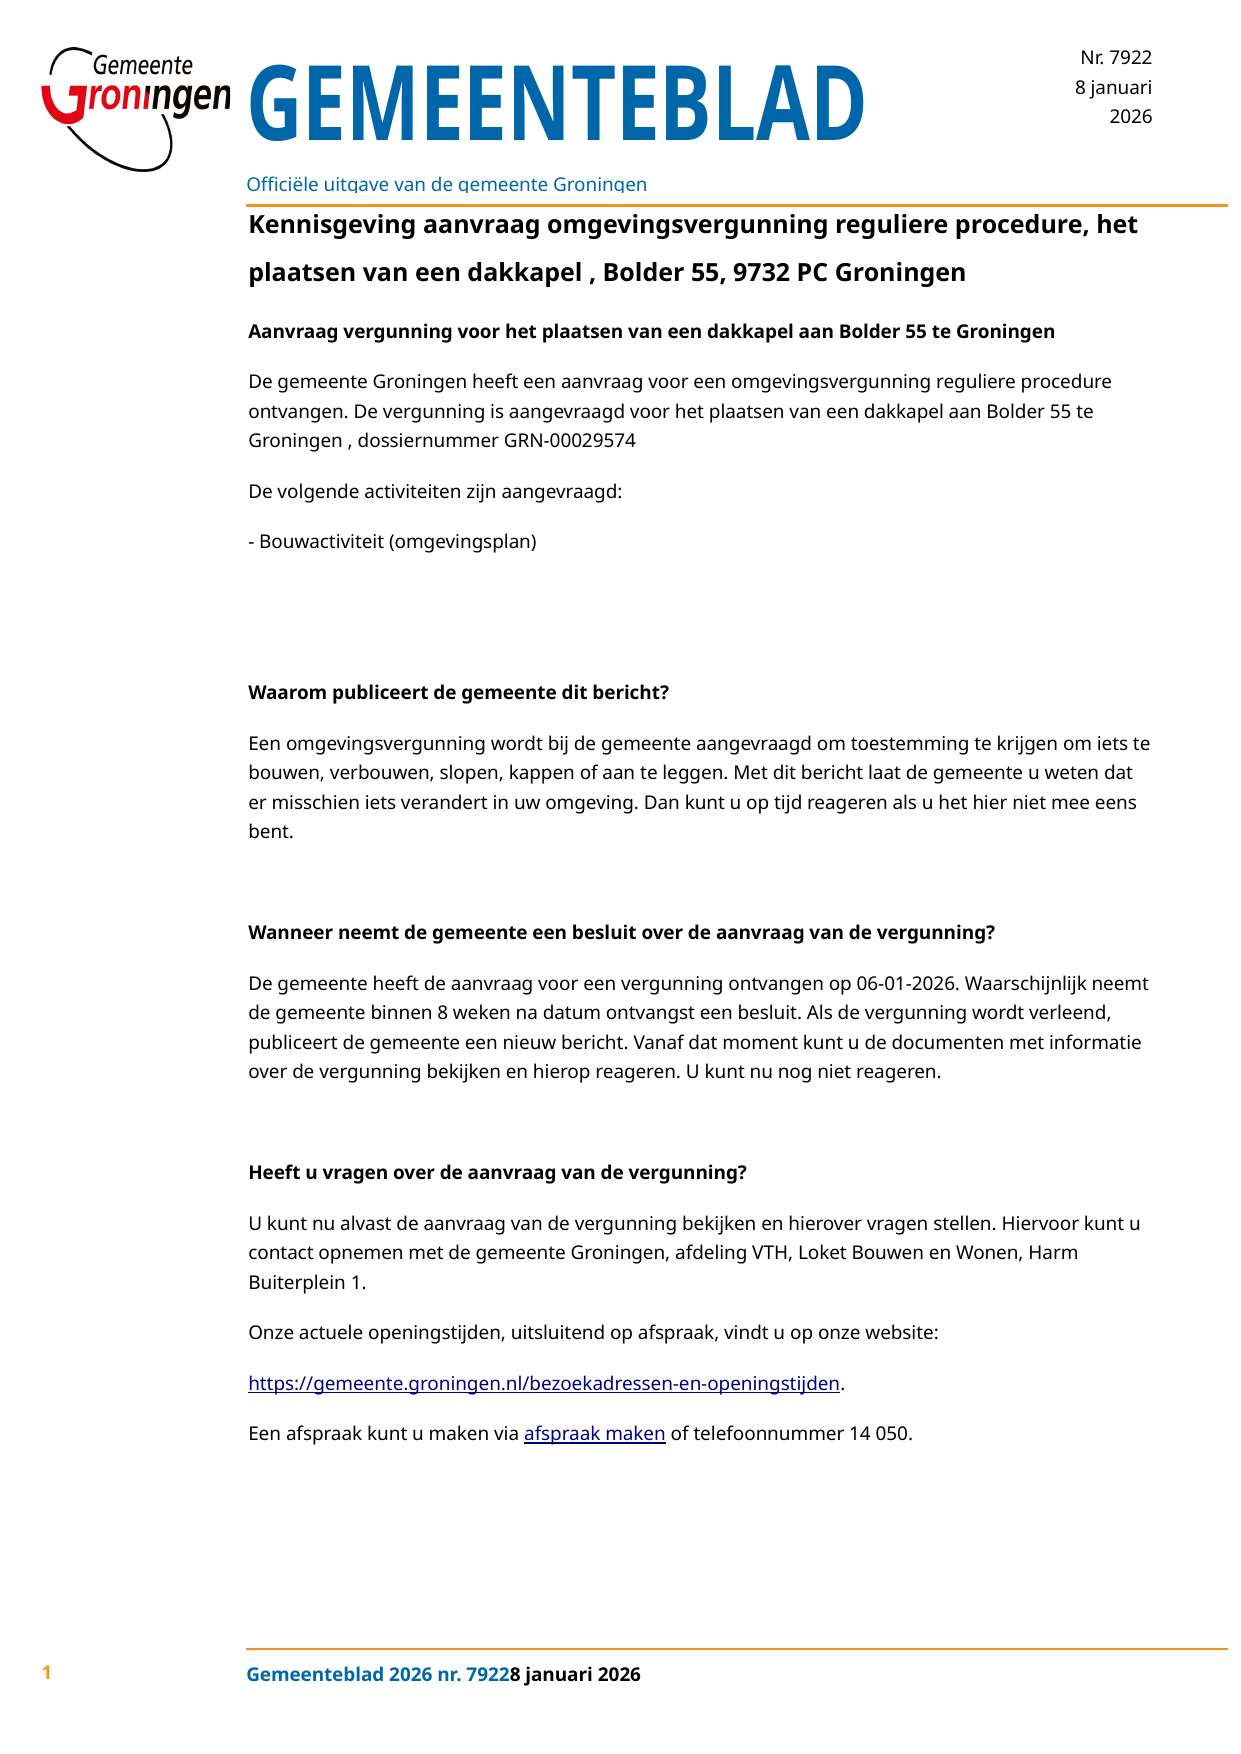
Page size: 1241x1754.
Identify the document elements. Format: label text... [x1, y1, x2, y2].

text De gemeente Groningen heeft een aanvraag voor een omgevingsvergunning reguliere procedure ontvangen. De vergunning is aangevraagd voor het plaatsen van een dakkapel aan Bolder 55 te Groningen , dossiernummer GRN-00029574 [248, 368, 1152, 453]
text Aanvraag vergunning voor het plaatsen van een dakkapel aan Bolder 55 te Groningen [248, 318, 1152, 344]
text Waarom publiceert de gemeente dit bericht? [248, 679, 1152, 705]
text - Bouwactiviteit (omgevingsplan) [248, 528, 1152, 554]
text Wanneer neemt de gemeente een besluit over de aanvraag van de vergunning? [248, 919, 1152, 945]
text U kunt nu alvast de aanvraag van de vergunning bekijken en hierover vragen stellen. Hiervoor kunt u contact opnemen met de gemeente Groningen, afdeling VTH, Loket Bouwen en Wonen, Harm Buiterplein 1. [248, 1210, 1152, 1295]
text Kennisgeving aanvraag omgevingsvergunning reguliere procedure, het plaatsen van een dakkapel , Bolder 55, 9732 PC Groningen [248, 207, 1152, 288]
text De volgende activiteiten zijn aangevraagd: [248, 478, 1152, 504]
text De gemeente heeft de aanvraag voor een vergunning ontvangen op 06-01-2026. Waarschijnlijk neemt de gemeente binnen 8 weken na datum ontvangst een besluit. Als de vergunning wordt verleend, publiceert de gemeente een nieuw bericht. Vanaf dat moment kunt u de documenten met informatie over de vergunning bekijken en hierop reageren. U kunt nu nog niet reageren. [248, 970, 1152, 1084]
text Onze actuele openingstijden, uitsluitend op afspraak, vindt u op onze website: [248, 1319, 1152, 1345]
text Heeft u vragen over de aanvraag van de vergunning? [248, 1159, 1152, 1185]
picture [41, 47, 231, 172]
text https://gemeente.groningen.nl/bezoekadressen-en-openingstijden. [248, 1370, 1152, 1396]
text Een afspraak kunt u maken via afspraak maken of telefoonnummer 14 050. [248, 1420, 1152, 1446]
text Een omgevingsvergunning wordt bij de gemeente aangevraagd om toestemming te krijgen om iets te bouwen, verbouwen, slopen, kappen of aan te leggen. Met dit bericht laat de gemeente u weten dat er misschien iets verandert in uw omgeving. Dan kunt u op tijd reageren als u het hier niet mee eens bent. [248, 730, 1152, 844]
